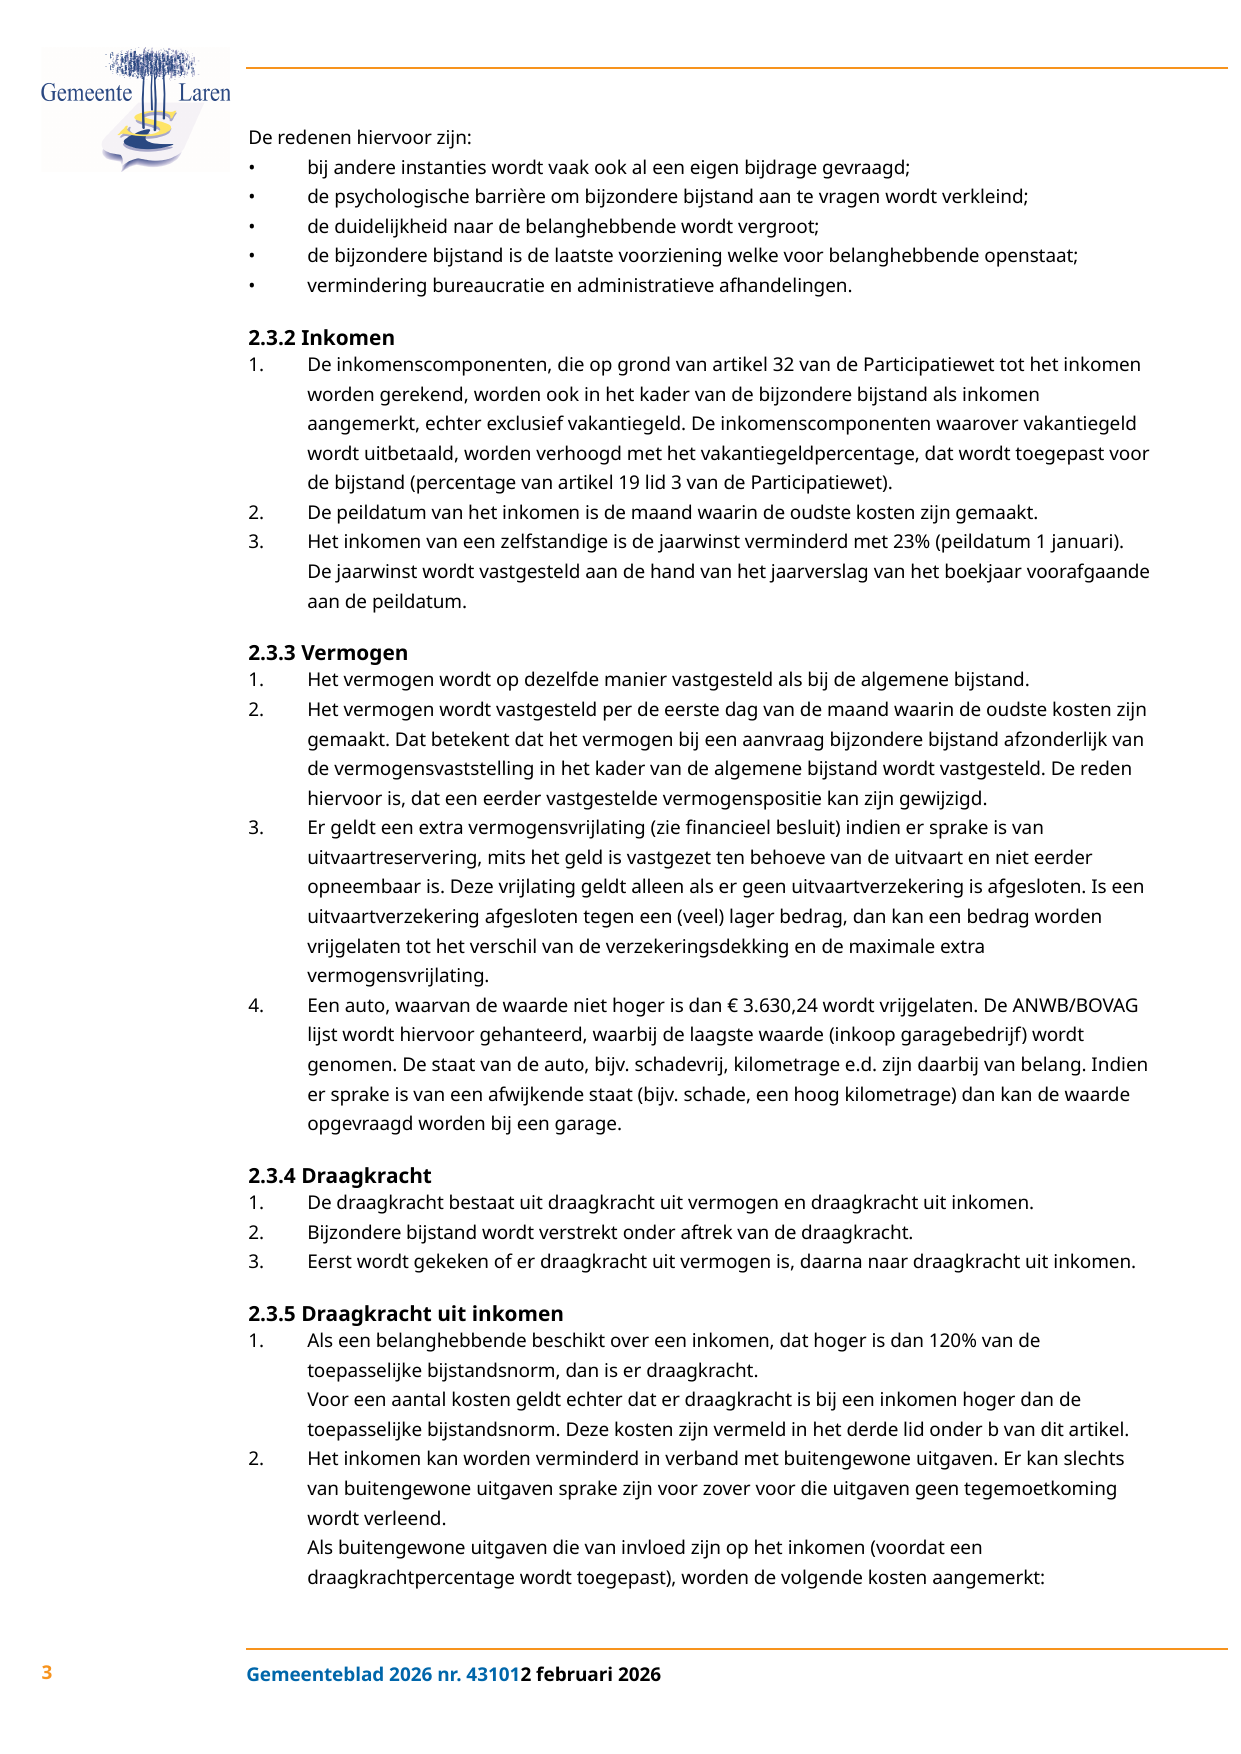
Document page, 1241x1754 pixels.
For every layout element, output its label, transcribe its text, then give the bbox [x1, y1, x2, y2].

list Voor een aantal kosten geldt echter dat er draagkracht is bij een inkomen hoger dan de toepasselijke bijstandsnorm. Deze kosten zijn vermeld in het derde lid onder b van dit artikel. [248, 1386, 1152, 1442]
list Eerst wordt gekeken of er draagkracht uit vermogen is, daarna naar draagkracht uit inkomen. [248, 1248, 1152, 1274]
list Het inkomen kan worden verminderd in verband met buitengewone uitgaven. Er kan slechts van buitengewone uitgaven sprake zijn voor zover voor die uitgaven geen tegemoetkoming wordt verleend. [248, 1446, 1152, 1531]
picture [41, 47, 231, 172]
list De inkomenscomponenten, die op grond van artikel 32 van de Participatiewet tot het inkomen worden gerekend, worden ook in het kader van de bijzondere bijstand als inkomen aangemerkt, echter exclusief vakantiegeld. De inkomenscomponenten waarover vakantiegeld wordt uitbetaald, worden verhoogd met het vakantiegeldpercentage, dat wordt toegepast voor de bijstand (percentage van artikel 19 lid 3 van de Participatiewet). [248, 351, 1152, 495]
list Een auto, waarvan de waarde niet hoger is dan € 3.630,24 wordt vrijgelaten. De ANWB/BOVAG lijst wordt hiervoor gehanteerd, waarbij de laagste waarde (inkoop garagebedrijf) wordt genomen. De staat van de auto, bijv. schadevrij, kilometrage e.d. zijn daarbij van belang. Indien er sprake is van een afwijkende staat (bijv. schade, een hoog kilometrage) dan kan de waarde opgevraagd worden bij een garage. [248, 992, 1152, 1136]
list bij andere instanties wordt vaak ook al een eigen bijdrage gevraagd; [248, 154, 1152, 180]
text 2.3.4 Draagkracht [248, 1161, 1152, 1189]
text 2.3.3 Vermogen [248, 638, 1152, 667]
list Het inkomen van een zelfstandige is de jaarwinst verminderd met 23% (peildatum 1 januari). De jaarwinst wordt vastgesteld aan de hand van het jaarverslag van het boekjaar voorafgaande aan de peildatum. [248, 529, 1152, 613]
list Als buitengewone uitgaven die van invloed zijn op het inkomen (voordat een draagkrachtpercentage wordt toegepast), worden de volgende kosten aangemerkt: [248, 1534, 1152, 1590]
text De redenen hiervoor zijn: [248, 124, 1152, 150]
list Het vermogen wordt op dezelfde manier vastgesteld als bij de algemene bijstand. [248, 667, 1152, 692]
text 2.3.2 Inkomen [248, 323, 1152, 351]
list De peildatum van het inkomen is de maand waarin de oudste kosten zijn gemaakt. [248, 499, 1152, 525]
list Het vermogen wordt vastgesteld per de eerste dag van de maand waarin de oudste kosten zijn gemaakt. Dat betekent dat het vermogen bij een aanvraag bijzondere bijstand afzonderlijk van de vermogensvaststelling in het kader van de algemene bijstand wordt vastgesteld. De reden hiervoor is, dat een eerder vastgestelde vermogenspositie kan zijn gewijzigd. [248, 696, 1152, 811]
list Als een belanghebbende beschikt over een inkomen, dat hoger is dan 120% van de toepasselijke bijstandsnorm, dan is er draagkracht. [248, 1327, 1152, 1383]
list Bijzondere bijstand wordt verstrekt onder aftrek van de draagkracht. [248, 1219, 1152, 1244]
text 2.3.5 Draagkracht uit inkomen [248, 1299, 1152, 1327]
list vermindering bureaucratie en administratieve afhandelingen. [248, 272, 1152, 298]
list De draagkracht bestaat uit draagkracht uit vermogen en draagkracht uit inkomen. [248, 1189, 1152, 1215]
list Er geldt een extra vermogensvrijlating (zie financieel besluit) indien er sprake is van uitvaartreservering, mits het geld is vastgezet ten behoeve van de uitvaart en niet eerder opneembaar is. Deze vrijlating geldt alleen als er geen uitvaartverzekering is afgesloten. Is een uitvaartverzekering afgesloten tegen een (veel) lager bedrag, dan kan een bedrag worden vrijgelaten tot het verschil van de verzekeringsdekking en de maximale extra vermogensvrijlating. [248, 814, 1152, 988]
list de bijzondere bijstand is de laatste voorziening welke voor belanghebbende openstaat; [248, 243, 1152, 268]
list de duidelijkheid naar de belanghebbende wordt vergroot; [248, 213, 1152, 239]
list de psychologische barrière om bijzondere bijstand aan te vragen wordt verkleind; [248, 183, 1152, 209]
